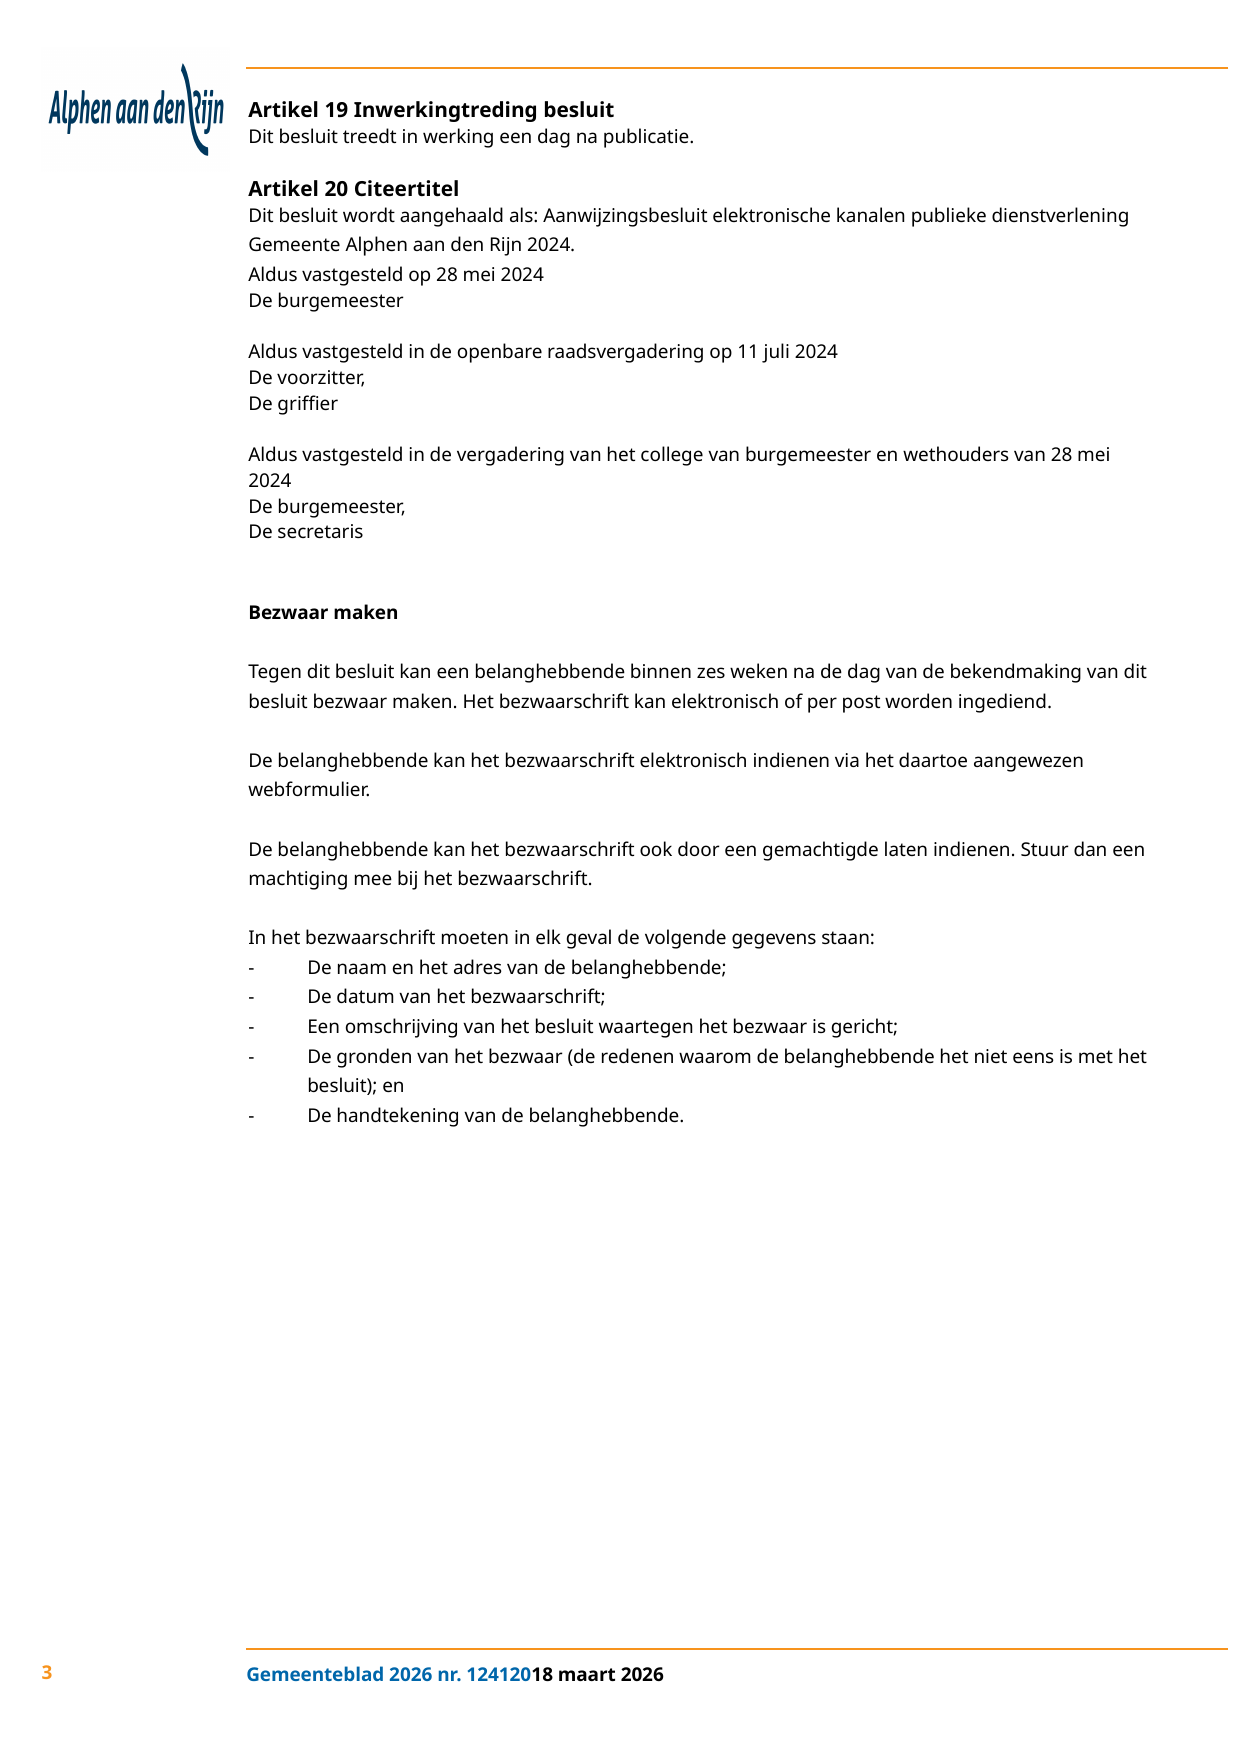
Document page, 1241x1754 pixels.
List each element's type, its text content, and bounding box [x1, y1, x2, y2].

text De belanghebbende kan het bezwaarschrift ook door een gemachtigde laten indienen. Stuur dan een machtiging mee bij het bezwaarschrift. [248, 836, 1152, 891]
text Artikel 20 Citeertitel [248, 174, 1152, 202]
text Aldus vastgesteld in de vergadering van het college van burgemeester en wethouders van 28 mei 2024 [248, 441, 1152, 493]
text De secretaris [248, 518, 1152, 544]
text De burgemeester, [248, 493, 1152, 518]
list De gronden van het bezwaar (de redenen waarom de belanghebbende het niet eens is met het besluit); en [248, 1043, 1152, 1098]
text De belanghebbende kan het bezwaarschrift elektronisch indienen via het daartoe aangewezen webformulier. [248, 747, 1152, 802]
text De voorzitter, [248, 364, 1152, 390]
text Dit besluit wordt aangehaald als: Aanwijzingsbesluit elektronische kanalen publieke dienstverlening Gemeente Alphen aan den Rijn 2024. [248, 202, 1152, 257]
text Dit besluit treedt in werking een dag na publicatie. [248, 123, 1152, 149]
list De naam en het adres van de belanghebbende; [248, 954, 1152, 980]
text Aldus vastgesteld in de openbare raadsvergadering op 11 juli 2024 [248, 338, 1152, 364]
text Aldus vastgesteld op 28 mei 2024 [248, 261, 1152, 287]
text De burgemeester [248, 287, 1152, 313]
picture [41, 47, 231, 172]
list De handtekening van de belanghebbende. [248, 1102, 1152, 1128]
list Een omschrijving van het besluit waartegen het bezwaar is gericht; [248, 1013, 1152, 1039]
text De griffier [248, 390, 1152, 416]
text Artikel 19 Inwerkingtreding besluit [248, 95, 1152, 123]
list De datum van het bezwaarschrift; [248, 984, 1152, 1009]
text In het bezwaarschrift moeten in elk geval de volgende gegevens staan: [248, 924, 1152, 950]
text Tegen dit besluit kan een belanghebbende binnen zes weken na de dag van de bekendmaking van dit besluit bezwaar maken. Het bezwaarschrift kan elektronisch of per post worden ingediend. [248, 658, 1152, 714]
text Bezwaar maken [248, 599, 1152, 625]
